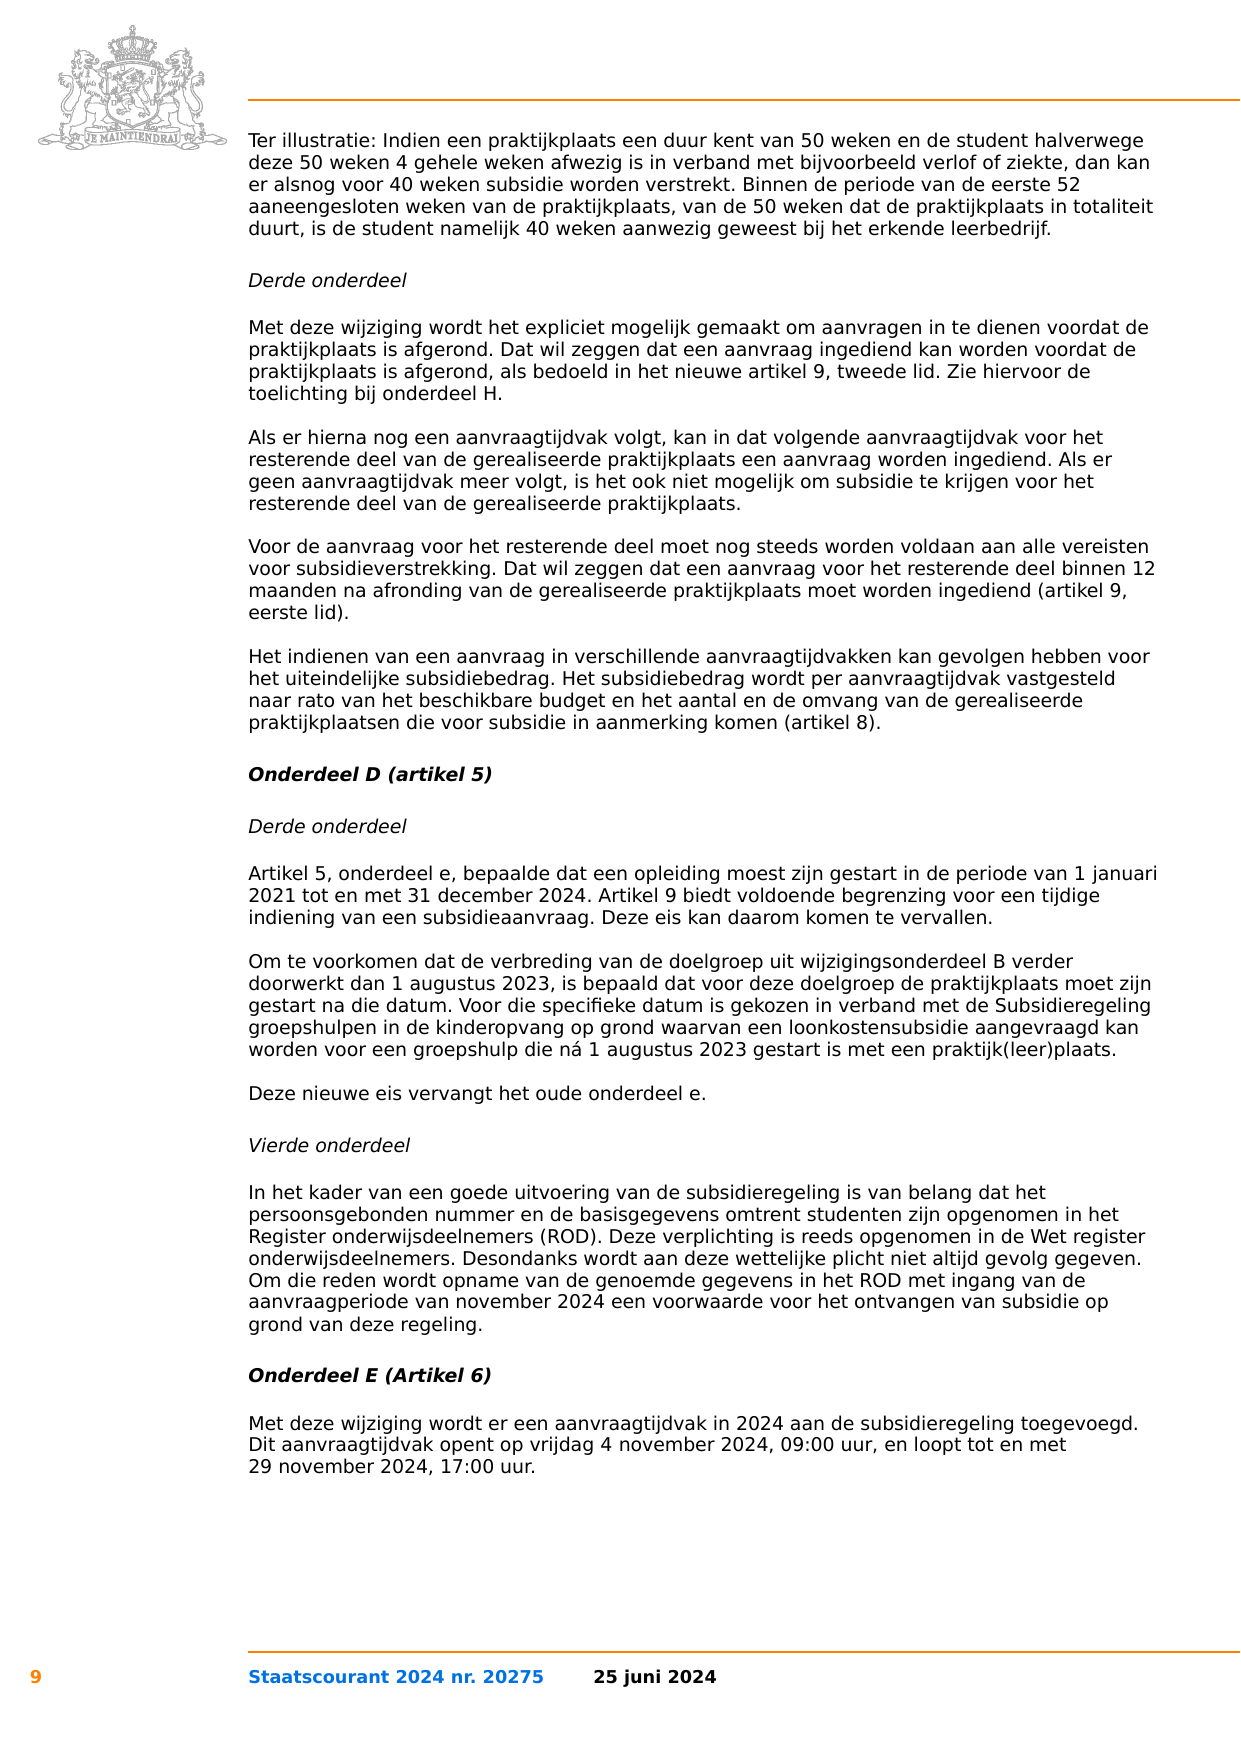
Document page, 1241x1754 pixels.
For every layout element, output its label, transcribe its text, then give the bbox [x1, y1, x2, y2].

text Artikel 5, onderdeel e, bepaalde dat een opleiding moest zijn gestart in de periode van 1 januari 2021 tot en met 31 december 2024. Artikel 9 biedt voldoende begrenzing voor een tijdige indiening van een subsidieaanvraag. Deze eis kan daarom komen te vervallen. [248, 863, 1163, 929]
text Met deze wijziging wordt het expliciet mogelijk gemaakt om aanvragen in te dienen voordat de praktijkplaats is afgerond. Dat wil zeggen dat een aanvraag ingediend kan worden voordat de praktijkplaats is afgerond, als bedoeld in het nieuwe artikel 9, tweede lid. Zie hiervoor de toelichting bij onderdeel H. [248, 317, 1163, 405]
subtitle Onderdeel E (Artikel 6) [248, 1365, 1163, 1387]
picture [38, 25, 227, 150]
subtitle Vierde onderdeel [248, 1134, 1163, 1157]
text Het indienen van een aanvraag in verschillende aanvraagtijdvakken kan gevolgen hebben voor het uiteindelijke subsidiebedrag. Het subsidiebedrag wordt per aanvraagtijdvak vastgesteld naar rato van het beschikbare budget en het aantal en de omvang van de gerealiseerde praktijkplaatsen die voor subsidie in aanmerking komen (artikel 8). [248, 646, 1163, 734]
text Ter illustratie: Indien een praktijkplaats een duur kent van 50 weken en de student halverwege deze 50 weken 4 gehele weken afwezig is in verband met bijvoorbeeld verlof of ziekte, dan kan er alsnog voor 40 weken subsidie worden verstrekt. Binnen de periode van de eerste 52 aaneengesloten weken van de praktijkplaats, van de 50 weken dat de praktijkplaats in totaliteit duurt, is de student namelijk 40 weken aanwezig geweest bij het erkende leerbedrijf. [248, 130, 1163, 240]
text In het kader van een goede uitvoering van de subsidieregeling is van belang dat het persoonsgebonden nummer en de basisgegevens omtrent studenten zijn opgenomen in het Register onderwijsdeelnemers (ROD). Deze verplichting is reeds opgenomen in de Wet register onderwijsdeelnemers. Desondanks wordt aan deze wettelijke plicht niet altijd gevolg gegeven. Om die reden wordt opname van de genoemde gegevens in het ROD met ingang van de aanvraagperiode van november 2024 een voorwaarde voor het ontvangen van subsidie op grond van deze regeling. [248, 1182, 1163, 1335]
text Met deze wijziging wordt er een aanvraagtijdvak in 2024 aan de subsidieregeling toegevoegd. Dit aanvraagtijdvak opent op vrijdag 4 november 2024, 09:00 uur, en loopt tot en met 29 november 2024, 17:00 uur. [248, 1412, 1163, 1478]
text Om te voorkomen dat de verbreding van de doelgroep uit wijzigingsonderdeel B verder doorwerkt dan 1 augustus 2023, is bepaald dat voor deze doelgroep de praktijkplaats moet zijn gestart na die datum. Voor die specifieke datum is gekozen in verband met de Subsidieregeling groepshulpen in de kinderopvang op grond waarvan een loonkostensubsidie aangevraagd kan worden voor een groepshulp die ná 1 augustus 2023 gestart is met een praktijk(leer)plaats. [248, 951, 1163, 1061]
text Als er hierna nog een aanvraagtijdvak volgt, kan in dat volgende aanvraagtijdvak voor het resterende deel van de gerealiseerde praktijkplaats een aanvraag worden ingediend. Als er geen aanvraagtijdvak meer volgt, is het ook niet mogelijk om subsidie te krijgen voor het resterende deel van de gerealiseerde praktijkplaats. [248, 427, 1163, 514]
text Deze nieuwe eis vervangt het oude onderdeel e. [248, 1083, 1163, 1104]
subtitle Derde onderdeel [248, 816, 1163, 838]
subtitle Onderdeel D (artikel 5) [248, 764, 1163, 786]
subtitle Derde onderdeel [248, 270, 1163, 292]
text Voor de aanvraag voor het resterende deel moet nog steeds worden voldaan aan alle vereisten voor subsidieverstrekking. Dat wil zeggen dat een aanvraag voor het resterende deel binnen 12 maanden na afronding van de gerealiseerde praktijkplaats moet worden ingediend (artikel 9, eerste lid). [248, 536, 1163, 624]
